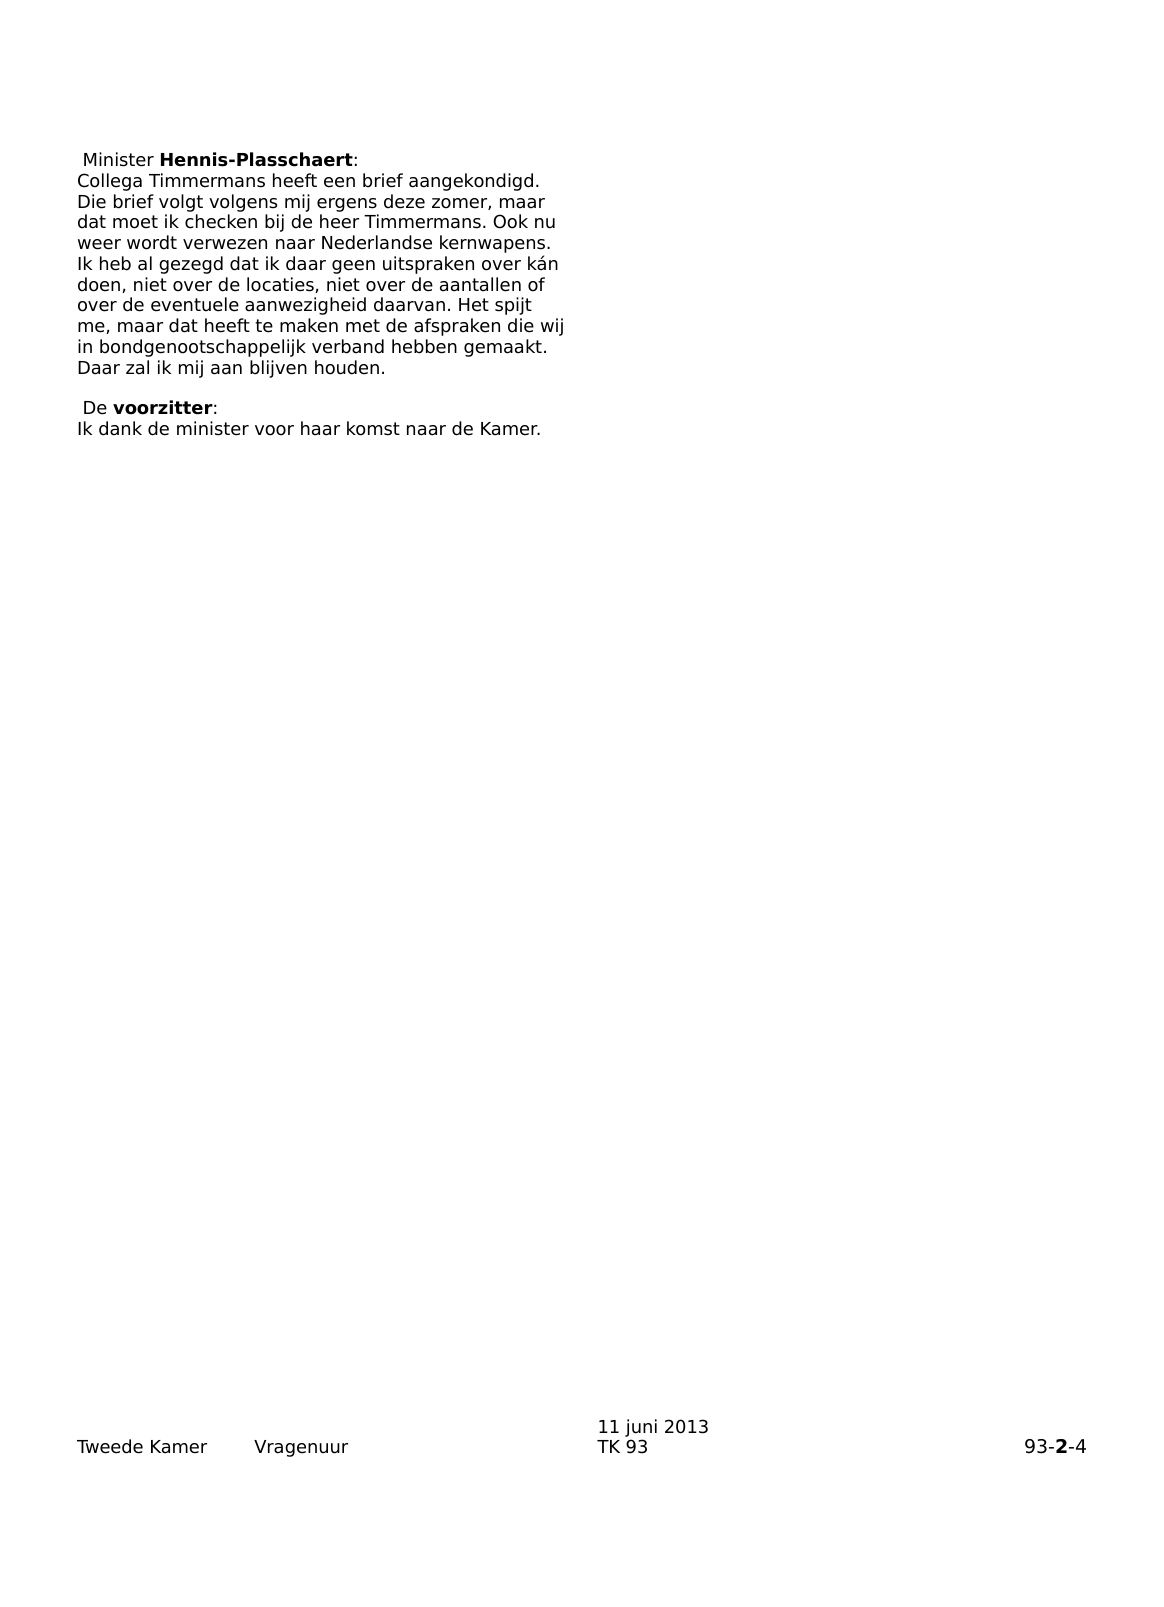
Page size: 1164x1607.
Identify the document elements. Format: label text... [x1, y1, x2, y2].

text Collega Timmermans heeft een brief aangekondigd. Die brief volgt volgens mij ergens deze zomer, maar dat moet ik checken bij de heer Timmermans. Ook nu weer wordt verwezen naar Nederlandse kernwapens. Ik heb al gezegd dat ik daar geen uitspraken over kán doen, niet over de locaties, niet over de aantallen of over de eventuele aanwezigheid daarvan. Het spijt me, maar dat heeft te maken met de afspraken die wij in bondgenootschappelijk verband hebben gemaakt. Daar zal ik mij aan blijven houden. [77, 171, 567, 378]
text Ik dank de minister voor haar komst naar de Kamer. [77, 419, 567, 440]
text De voorzitter: [77, 398, 567, 419]
text Minister Hennis-Plasschaert: [77, 150, 567, 171]
